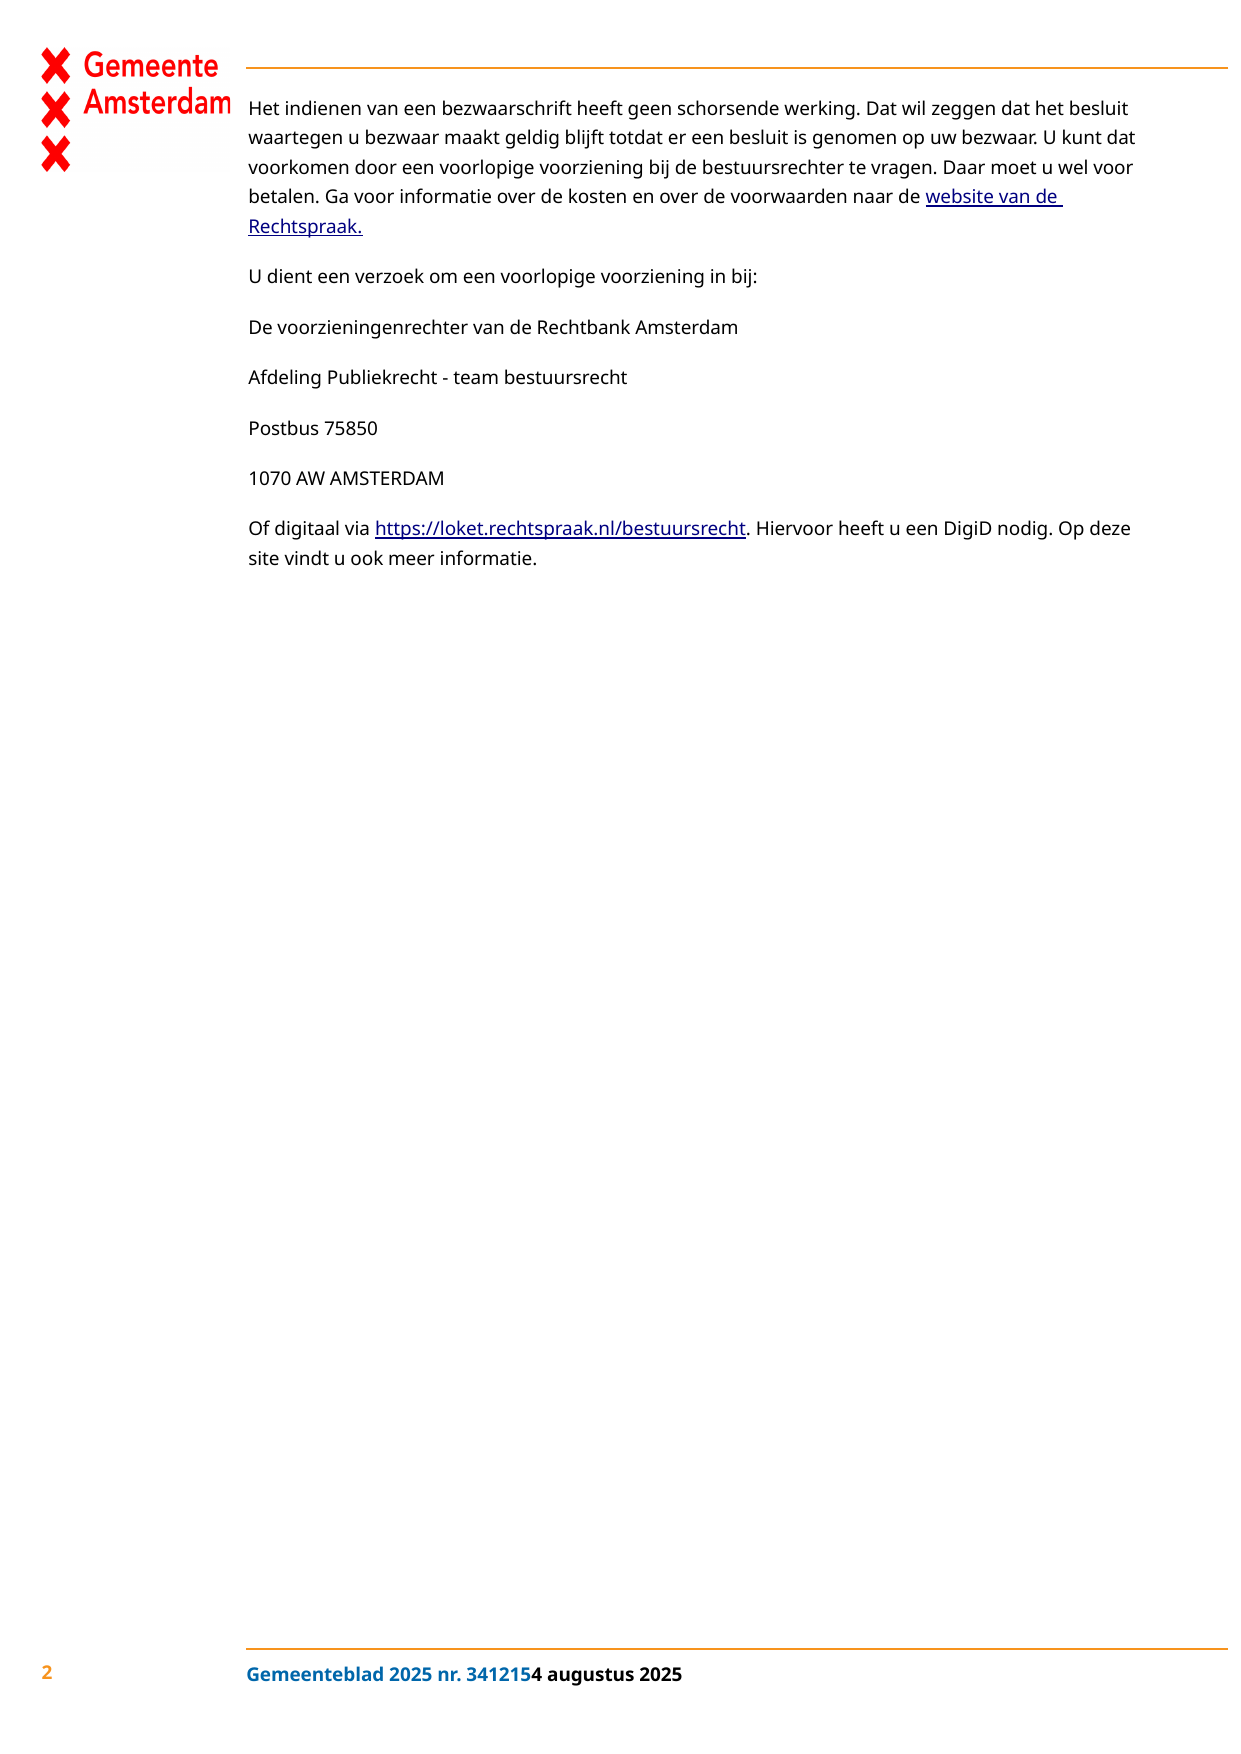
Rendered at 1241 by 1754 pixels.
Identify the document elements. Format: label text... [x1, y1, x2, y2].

text De voorzieningenrechter van de Rechtbank Amsterdam [248, 314, 1152, 340]
picture [41, 47, 231, 172]
text Postbus 75850 [248, 415, 1152, 441]
text 1070 AW AMSTERDAM [248, 465, 1152, 491]
text U dient een verzoek om een voorlopige voorziening in bij: [248, 263, 1152, 289]
text Afdeling Publiekrecht - team bestuursrecht [248, 364, 1152, 390]
text Het indienen van een bezwaarschrift heeft geen schorsende werking. Dat wil zeggen dat het besluit waartegen u bezwaar maakt geldig blijft totdat er een besluit is genomen op uw bezwaar. U kunt dat voorkomen door een voorlopige voorziening bij de bestuursrechter te vragen. Daar moet u wel voor betalen. Ga voor informatie over de kosten en over de voorwaarden naar de website van de Rechtspraak. [248, 95, 1152, 239]
text Of digitaal via https://loket.rechtspraak.nl/bestuursrecht. Hiervoor heeft u een DigiD nodig. Op deze site vindt u ook meer informatie. [248, 516, 1152, 571]
